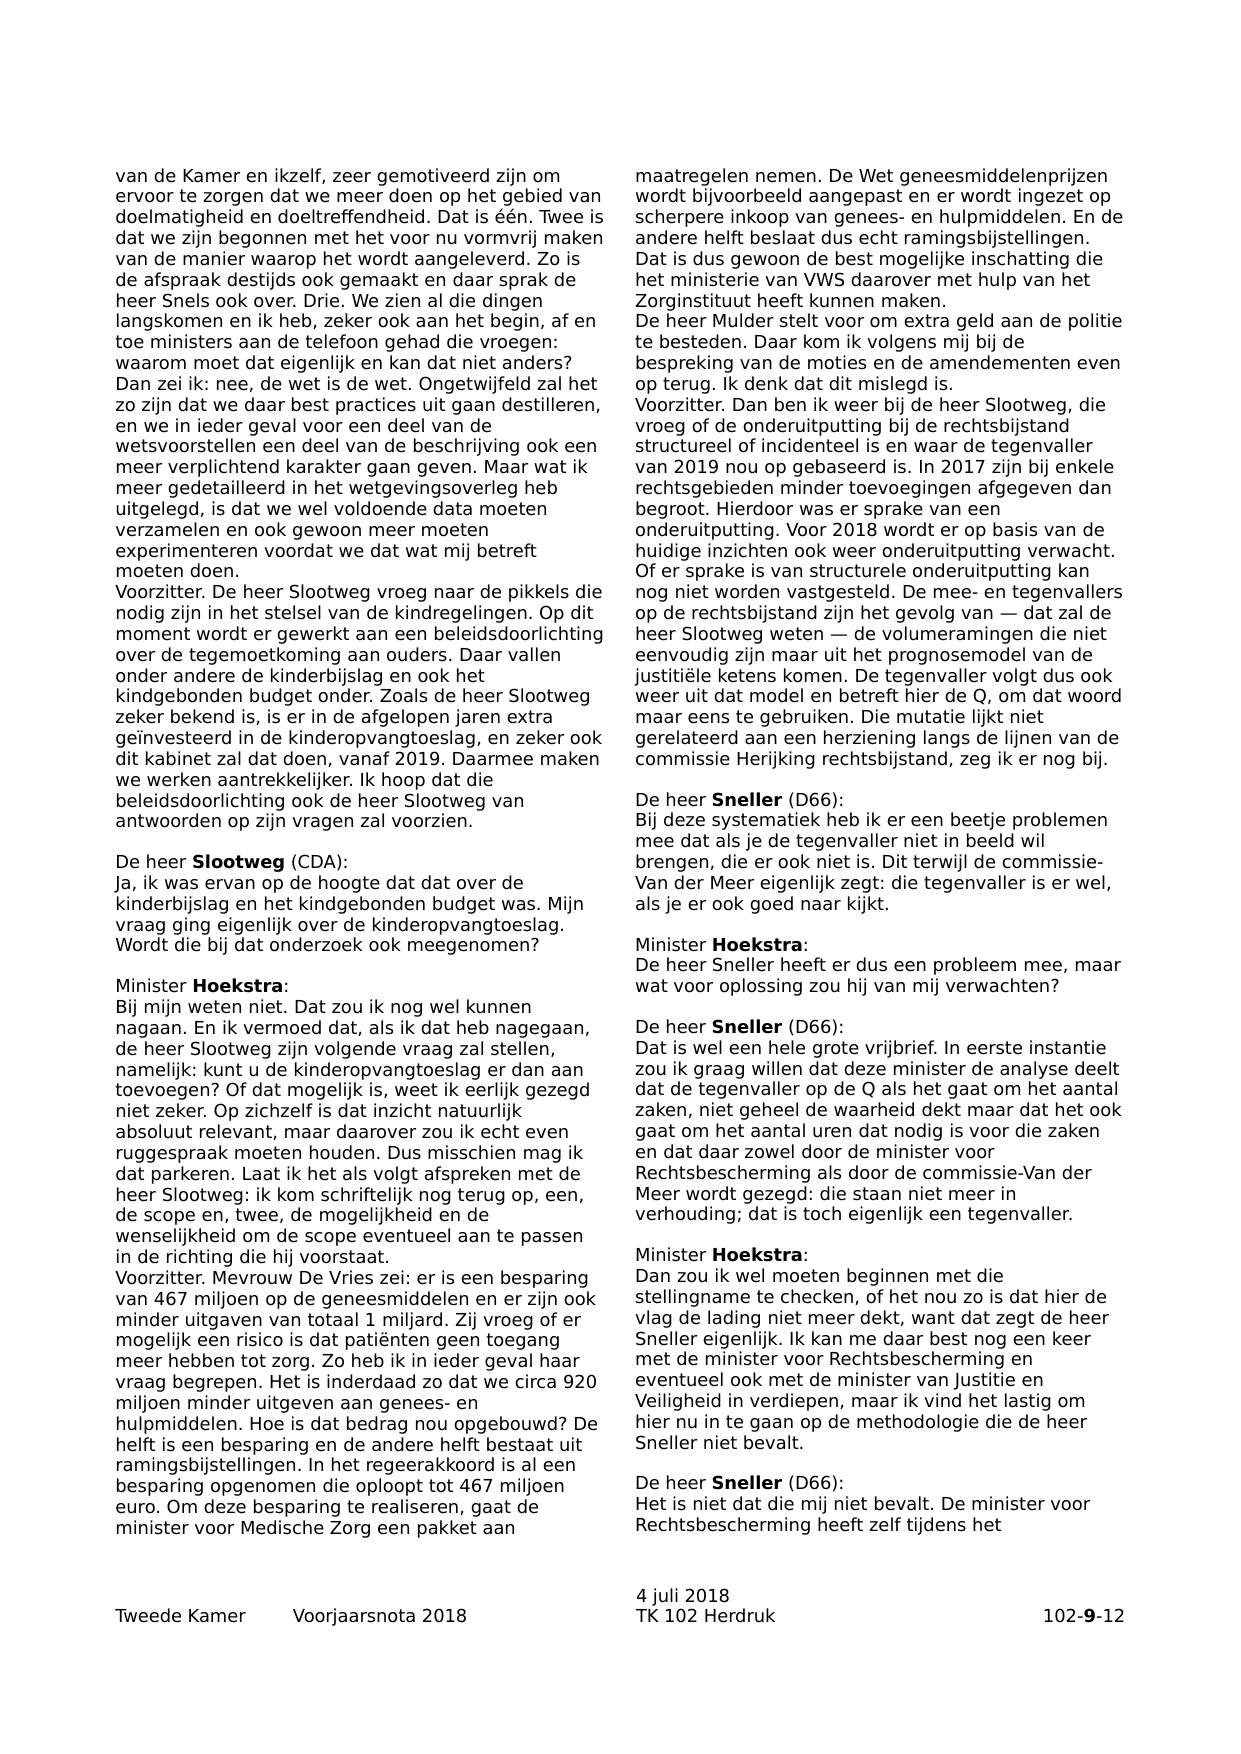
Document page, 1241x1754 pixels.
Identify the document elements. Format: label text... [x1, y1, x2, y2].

text Minister Hoekstra: [635, 934, 1125, 955]
text Minister Hoekstra: [635, 1245, 1125, 1266]
text De heer Sneller (D66): [635, 789, 1125, 810]
text Voorzitter. Mevrouw De Vries zei: er is een besparing van 467 miljoen op de geneesmiddelen en er zijn ook minder uitgaven van totaal 1 miljard. Zij vroeg of er mogelijk een risico is dat patiënten geen toegang meer hebben tot zorg. Zo heb ik in ieder geval haar vraag begrepen. Het is inderdaad zo dat we circa 920 miljoen minder uitgeven aan genees- en hulpmiddelen. Hoe is dat bedrag nou opgebouwd? De helft is een besparing en de andere helft bestaat uit ramingsbijstellingen. In het regeerakkoord is al een besparing opgenomen die oploopt tot 467 miljoen euro. Om deze besparing te realiseren, gaat de minister voor Medische Zorg een pakket aan [115, 1268, 605, 1538]
text Het is niet dat die mij niet bevalt. De minister voor Rechtsbescherming heeft zelf tijdens het [635, 1494, 1125, 1536]
text Voorzitter. De heer Slootweg vroeg naar de pikkels die nodig zijn in het stelsel van de kindregelingen. Op dit moment wordt er gewerkt aan een beleidsdoorlichting over de tegemoetkoming aan ouders. Daar vallen onder andere de kinderbijslag en ook het kindgebonden budget onder. Zoals de heer Slootweg zeker bekend is, is er in de afgelopen jaren extra geïnvesteerd in de kinderopvangtoeslag, en zeker ook dit kabinet zal dat doen, vanaf 2019. Daarmee maken we werken aantrekkelijker. Ik hoop dat die beleidsdoorlichting ook de heer Slootweg van antwoorden op zijn vragen zal voorzien. [115, 582, 605, 832]
text Bij deze systematiek heb ik er een beetje problemen mee dat als je de tegenvaller niet in beeld wil brengen, die er ook niet is. Dit terwijl de commissie-Van der Meer eigenlijk zegt: die tegenvaller is er wel, als je er ook goed naar kijkt. [635, 810, 1125, 914]
text De heer Mulder stelt voor om extra geld aan de politie te besteden. Daar kom ik volgens mij bij de bespreking van de moties en de amendementen even op terug. Ik denk dat dit mislegd is. [635, 311, 1125, 394]
text maatregelen nemen. De Wet geneesmiddelenprijzen wordt bijvoorbeeld aangepast en er wordt ingezet op scherpere inkoop van genees- en hulpmiddelen. En de andere helft beslaat dus echt ramingsbijstellingen. Dat is dus gewoon de best mogelijke inschatting die het ministerie van VWS daarover met hulp van het Zorginstituut heeft kunnen maken. [635, 165, 1125, 311]
text Minister Hoekstra: [115, 976, 605, 997]
text Bij mijn weten niet. Dat zou ik nog wel kunnen nagaan. En ik vermoed dat, als ik dat heb nagegaan, de heer Slootweg zijn volgende vraag zal stellen, namelijk: kunt u de kinderopvangtoeslag er dan aan toevoegen? Of dat mogelijk is, weet ik eerlijk gezegd niet zeker. Op zichzelf is dat inzicht natuurlijk absoluut relevant, maar daarover zou ik echt even ruggespraak moeten houden. Dus misschien mag ik dat parkeren. Laat ik het als volgt afspreken met de heer Slootweg: ik kom schriftelijk nog terug op, een, de scope en, twee, de mogelijkheid en de wenselijkheid om de scope eventueel aan te passen in de richting die hij voorstaat. [115, 997, 605, 1268]
text De heer Sneller (D66): [635, 1473, 1125, 1494]
text De heer Sneller (D66): [635, 1017, 1125, 1037]
text De heer Sneller heeft er dus een probleem mee, maar wat voor oplossing zou hij van mij verwachten? [635, 955, 1125, 997]
text Dat is wel een hele grote vrijbrief. In eerste instantie zou ik graag willen dat deze minister de analyse deelt dat de tegenvaller op de Q als het gaat om het aantal zaken, niet geheel de waarheid dekt maar dat het ook gaat om het aantal uren dat nodig is voor die zaken en dat daar zowel door de minister voor Rechtsbescherming als door de commissie-Van der Meer wordt gezegd: die staan niet meer in verhouding; dat is toch eigenlijk een tegenvaller. [635, 1037, 1125, 1225]
text van de Kamer en ikzelf, zeer gemotiveerd zijn om ervoor te zorgen dat we meer doen op het gebied van doelmatigheid en doeltreffendheid. Dat is één. Twee is dat we zijn begonnen met het voor nu vormvrij maken van de manier waarop het wordt aangeleverd. Zo is de afspraak destijds ook gemaakt en daar sprak de heer Snels ook over. Drie. We zien al die dingen langskomen en ik heb, zeker ook aan het begin, af en toe ministers aan de telefoon gehad die vroegen: waarom moet dat eigenlijk en kan dat niet anders? Dan zei ik: nee, de wet is de wet. Ongetwijfeld zal het zo zijn dat we daar best practices uit gaan destilleren, en we in ieder geval voor een deel van de wetsvoorstellen een deel van de beschrijving ook een meer verplichtend karakter gaan geven. Maar wat ik meer gedetailleerd in het wetgevingsoverleg heb uitgelegd, is dat we wel voldoende data moeten verzamelen en ook gewoon meer moeten experimenteren voordat we dat wat mij betreft moeten doen. [115, 165, 605, 582]
text Dan zou ik wel moeten beginnen met die stellingname te checken, of het nou zo is dat hier de vlag de lading niet meer dekt, want dat zegt de heer Sneller eigenlijk. Ik kan me daar best nog een keer met de minister voor Rechtsbescherming en eventueel ook met de minister van Justitie en Veiligheid in verdiepen, maar ik vind het lastig om hier nu in te gaan op de methodologie die de heer Sneller niet bevalt. [635, 1266, 1125, 1453]
text Voorzitter. Dan ben ik weer bij de heer Slootweg, die vroeg of de onderuitputting bij de rechtsbijstand structureel of incidenteel is en waar de tegenvaller van 2019 nou op gebaseerd is. In 2017 zijn bij enkele rechtsgebieden minder toevoegingen afgegeven dan begroot. Hierdoor was er sprake van een onderuitputting. Voor 2018 wordt er op basis van de huidige inzichten ook weer onderuitputting verwacht. Of er sprake is van structurele onderuitputting kan nog niet worden vastgesteld. De mee- en tegenvallers op de rechtsbijstand zijn het gevolg van — dat zal de heer Slootweg weten — de volumeramingen die niet eenvoudig zijn maar uit het prognosemodel van de justitiële ketens komen. De tegenvaller volgt dus ook weer uit dat model en betreft hier de Q, om dat woord maar eens te gebruiken. Die mutatie lijkt niet gerelateerd aan een herziening langs de lijnen van de commissie Herijking rechtsbijstand, zeg ik er nog bij. [635, 394, 1125, 769]
text De heer Slootweg (CDA): [115, 852, 605, 873]
text Ja, ik was ervan op de hoogte dat dat over de kinderbijslag en het kindgebonden budget was. Mijn vraag ging eigenlijk over de kinderopvangtoeslag. Wordt die bij dat onderzoek ook meegenomen? [115, 873, 605, 956]
